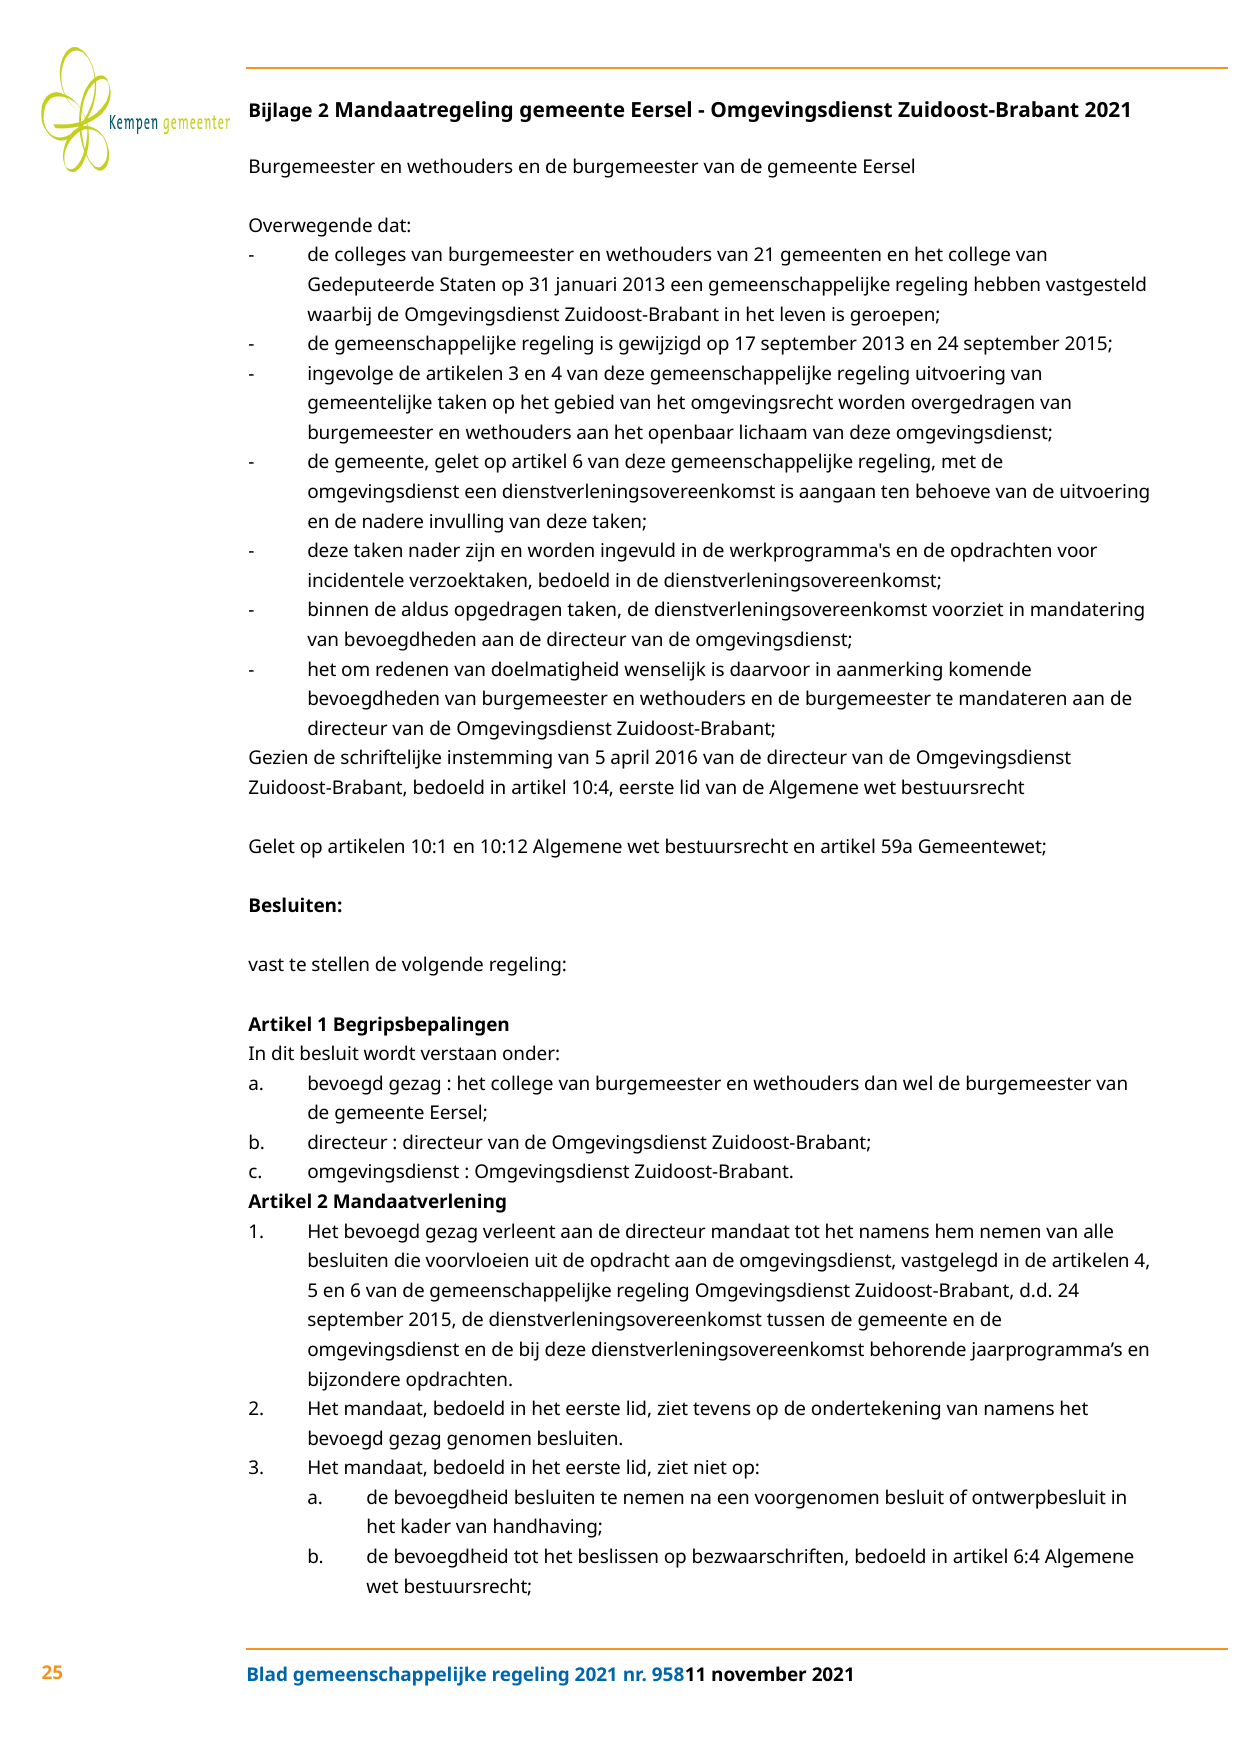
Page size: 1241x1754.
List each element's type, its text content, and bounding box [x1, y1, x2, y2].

list Het bevoegd gezag verleent aan de directeur mandaat tot het namens hem nemen van alle besluiten die voorvloeien uit de opdracht aan de omgevingsdienst, vastgelegd in de artikelen 4, 5 en 6 van de gemeenschappelijke regeling Omgevingsdienst Zuidoost-Brabant, d.d. 24 september 2015, de dienstverleningsovereenkomst tussen de gemeente en de omgevingsdienst en de bij deze dienstverleningsovereenkomst behorende jaarprogramma’s en bijzondere opdrachten. [248, 1218, 1152, 1392]
list de gemeenschappelijke regeling is gewijzigd op 17 september 2013 en 24 september 2015; [248, 330, 1152, 356]
list bevoegd gezag : het college van burgemeester en wethouders dan wel de burgemeester van de gemeente Eersel; [248, 1070, 1152, 1125]
text Gelet op artikelen 10:1 en 10:12 Algemene wet bestuursrecht en artikel 59a Gemeentewet; [248, 833, 1152, 859]
list het om redenen van doelmatigheid wenselijk is daarvoor in aanmerking komende bevoegdheden van burgemeester en wethouders en de burgemeester te mandateren aan de directeur van de Omgevingsdienst Zuidoost-Brabant; [248, 656, 1152, 741]
list Het mandaat, bedoeld in het eerste lid, ziet tevens op de ondertekening van namens het bevoegd gezag genomen besluiten. [248, 1395, 1152, 1451]
list Het mandaat, bedoeld in het eerste lid, ziet niet op: [248, 1454, 1152, 1480]
text Bijlage 2 Mandaatregeling gemeente Eersel - Omgevingsdienst Zuidoost-Brabant 2021 [248, 95, 1152, 123]
list binnen de aldus opgedragen taken, de dienstverleningsovereenkomst voorziet in mandatering van bevoegdheden aan de directeur van de omgevingsdienst; [248, 597, 1152, 652]
text Burgemeester en wethouders en de burgemeester van de gemeente Eersel [248, 153, 1152, 179]
text Besluiten: [248, 892, 1152, 918]
list ingevolge de artikelen 3 en 4 van deze gemeenschappelijke regeling uitvoering van gemeentelijke taken op het gebied van het omgevingsrecht worden overgedragen van burgemeester en wethouders aan het openbaar lichaam van deze omgevingsdienst; [248, 360, 1152, 445]
list de gemeente, gelet op artikel 6 van deze gemeenschappelijke regeling, met de omgevingsdienst een dienstverleningsovereenkomst is aangaan ten behoeve van de uitvoering en de nadere invulling van deze taken; [248, 449, 1152, 534]
list directeur : directeur van de Omgevingsdienst Zuidoost-Brabant; [248, 1129, 1152, 1155]
list deze taken nader zijn en worden ingevuld in de werkprogramma's en de opdrachten voor incidentele verzoektaken, bedoeld in de dienstverleningsovereenkomst; [248, 537, 1152, 593]
text In dit besluit wordt verstaan onder: [248, 1040, 1152, 1066]
list omgevingsdienst : Omgevingsdienst Zuidoost-Brabant. [248, 1159, 1152, 1184]
picture [41, 47, 231, 172]
text Gezien de schriftelijke instemming van 5 april 2016 van de directeur van de Omgevingsdienst Zuidoost-Brabant, bedoeld in artikel 10:4, eerste lid van de Algemene wet bestuursrecht [248, 744, 1152, 800]
list de bevoegdheid besluiten te nemen na een voorgenomen besluit of ontwerpbesluit in het kader van handhaving; [307, 1484, 1152, 1539]
text Artikel 1 Begripsbepalingen [248, 1011, 1152, 1037]
text Artikel 2 Mandaatverlening [248, 1188, 1152, 1214]
text vast te stellen de volgende regeling: [248, 952, 1152, 977]
list de bevoegdheid tot het beslissen op bezwaarschriften, bedoeld in artikel 6:4 Algemene wet bestuursrecht; [307, 1543, 1152, 1599]
list de colleges van burgemeester en wethouders van 21 gemeenten en het college van Gedeputeerde Staten op 31 januari 2013 een gemeenschappelijke regeling hebben vastgesteld waarbij de Omgevingsdienst Zuidoost-Brabant in het leven is geroepen; [248, 242, 1152, 327]
text Overwegende dat: [248, 212, 1152, 238]
